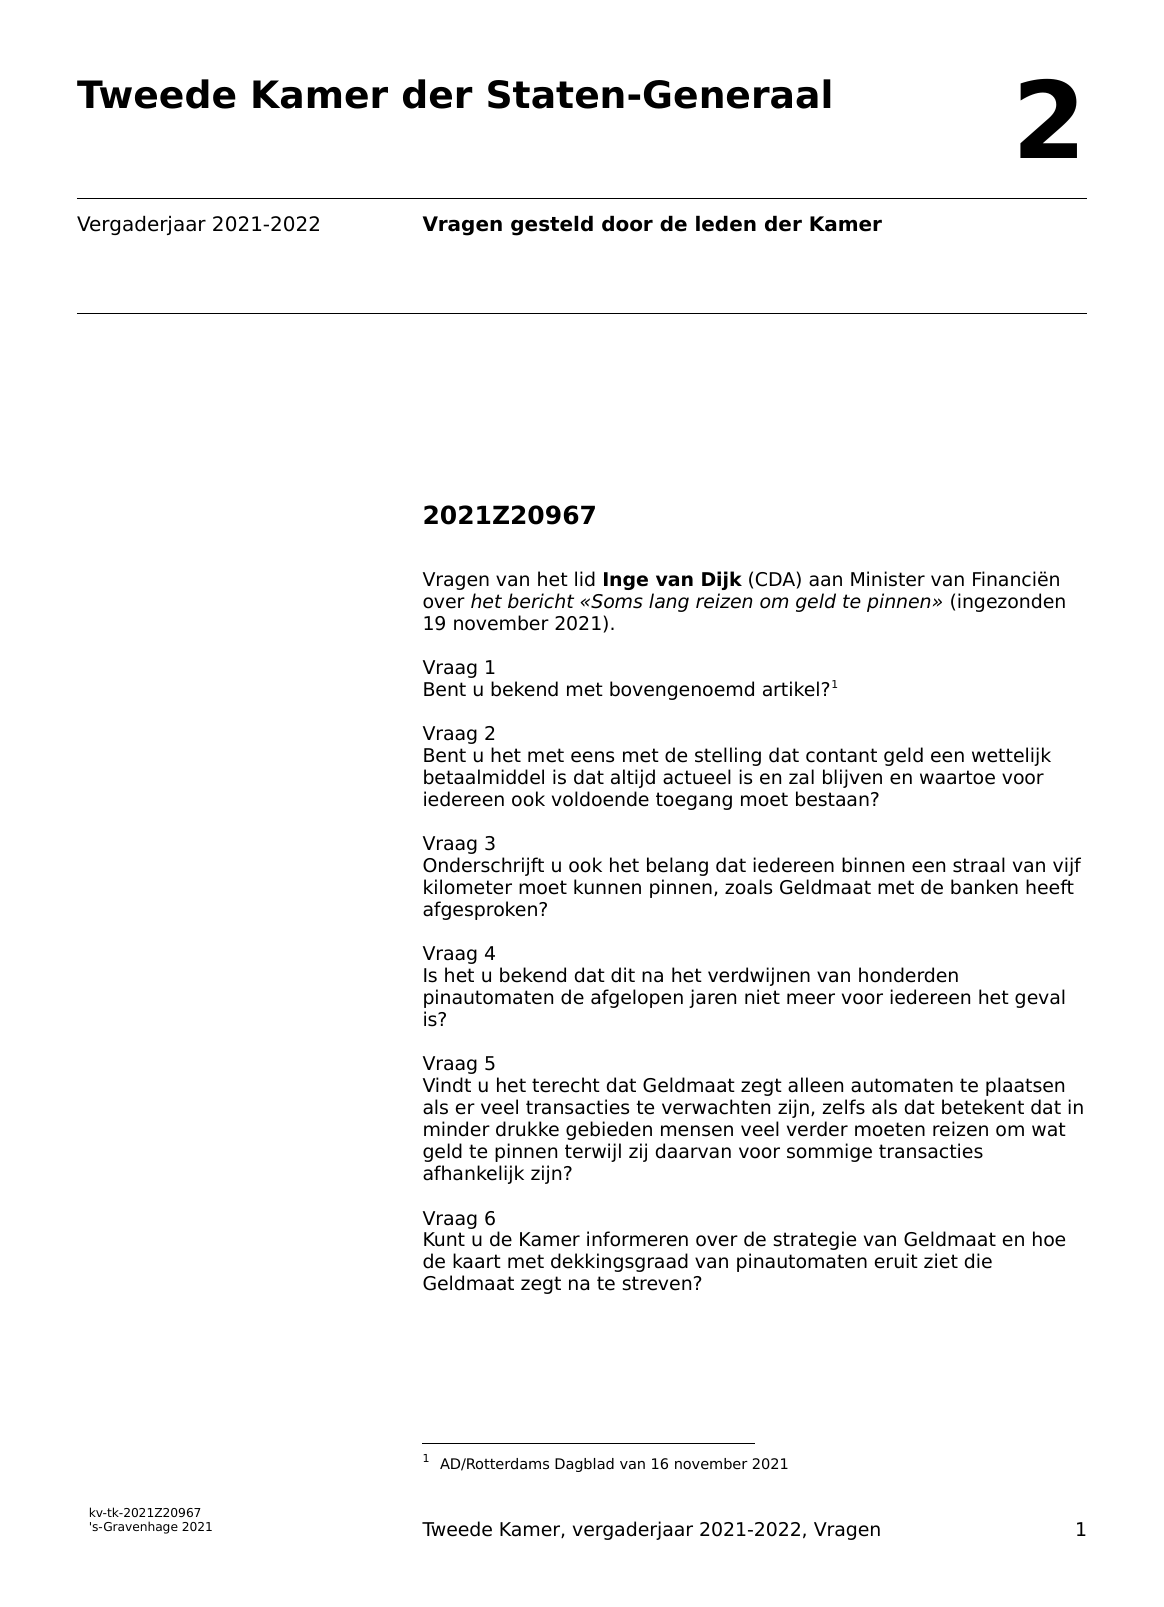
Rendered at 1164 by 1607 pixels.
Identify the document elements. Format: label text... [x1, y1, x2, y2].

text Vraag 5 [422, 1053, 1087, 1075]
text Vraag 2 [422, 723, 1087, 745]
text Vraag 3 [422, 833, 1087, 855]
text 's-Gravenhage 2021 [88, 1520, 323, 1534]
table_cell Vragen gesteld door de leden der Kamer [422, 199, 1087, 313]
text Vraag 1 [422, 657, 1087, 679]
text Kunt u de Kamer informeren over de strategie van Geldmaat en hoe de kaart met dekkingsgraad van pinautomaten eruit ziet die Geldmaat zegt na te streven? [422, 1229, 1087, 1295]
text Bent u bekend met bovengenoemd artikel? [422, 679, 1087, 701]
text kv-tk-2021Z20967 [88, 1506, 323, 1520]
text Vindt u het terecht dat Geldmaat zegt alleen automaten te plaatsen als er veel transacties te verwachten zijn, zelfs als dat betekent dat in minder drukke gebieden mensen veel verder moeten reizen om wat geld te pinnen terwijl zij daarvan voor sommige transacties afhankelijk zijn? [422, 1075, 1087, 1185]
text Is het u bekend dat dit na het verdwijnen van honderden pinautomaten de afgelopen jaren niet meer voor iedereen het geval is? [422, 965, 1087, 1031]
text AD/Rotterdams Dagblad van 16 november 2021 [422, 1452, 1087, 1474]
text Vragen van het lid Inge van Dijk (CDA) aan Minister van Financiën over het bericht «Soms lang reizen om geld te pinnen» (ingezonden 19 november 2021). [422, 569, 1087, 635]
table_header 2 [886, 59, 1087, 198]
text Vraag 6 [422, 1207, 1087, 1229]
text Bent u het met eens met de stelling dat contant geld een wettelijk betaalmiddel is dat altijd actueel is en zal blijven en waartoe voor iedereen ook voldoende toegang moet bestaan? [422, 745, 1087, 811]
text Onderschrijft u ook het belang dat iedereen binnen een straal van vijf kilometer moet kunnen pinnen, zoals Geldmaat met de banken heeft afgesproken? [422, 855, 1087, 921]
table_header Tweede Kamer der Staten-Generaal [77, 59, 886, 198]
text Vraag 4 [422, 943, 1087, 965]
text 2021Z20967 [422, 501, 1087, 531]
table_cell Vergaderjaar 2021-2022 [77, 199, 422, 313]
